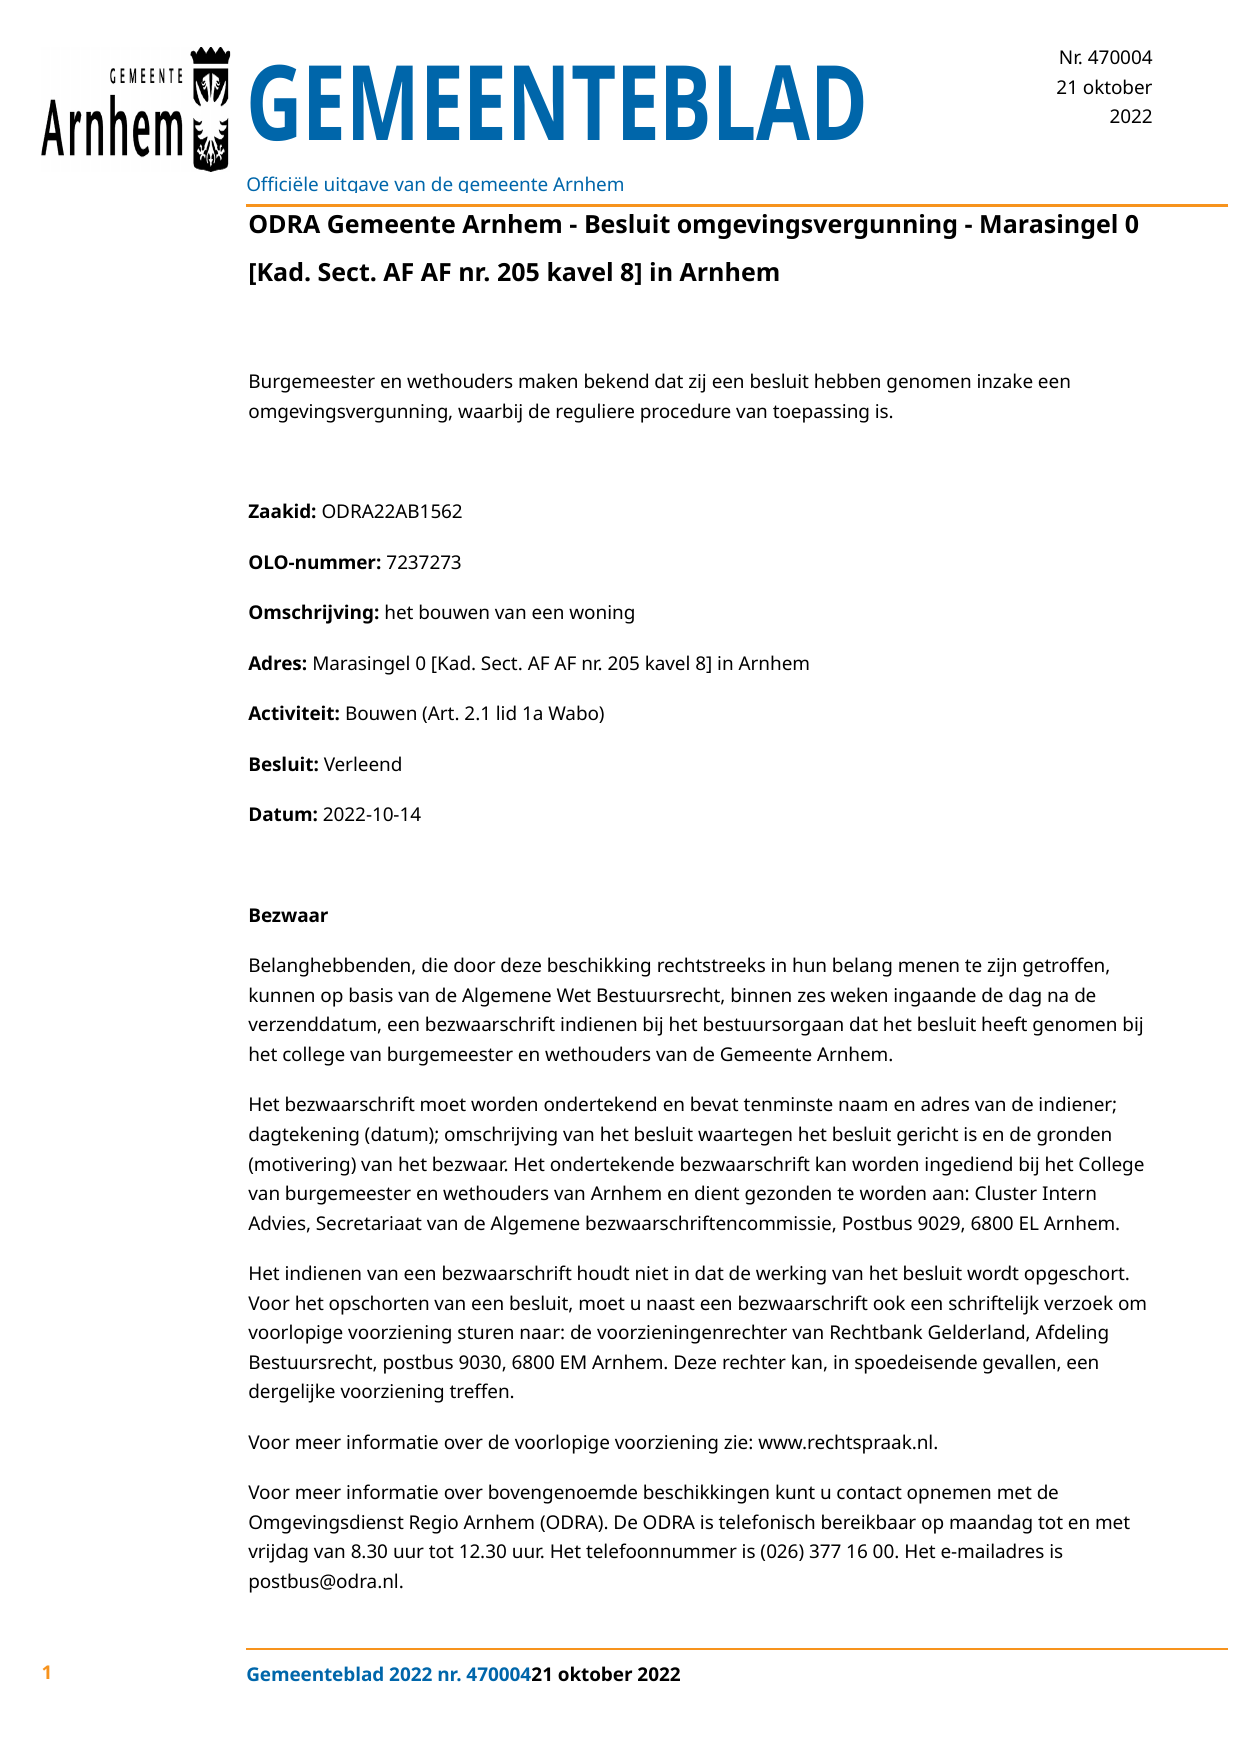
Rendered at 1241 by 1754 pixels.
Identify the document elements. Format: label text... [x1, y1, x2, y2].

text Voor meer informatie over bovengenoemde beschikkingen kunt u contact opnemen met de Omgevingsdienst Regio Arnhem (ODRA). De ODRA is telefonisch bereikbaar op maandag tot en met vrijdag van 8.30 uur tot 12.30 uur. Het telefoonnummer is (026) 377 16 00. Het e-mailadres is postbus@odra.nl. [248, 1479, 1152, 1594]
text ODRA Gemeente Arnhem - Besluit omgevingsvergunning - Marasingel 0 [Kad. Sect. AF AF nr. 205 kavel 8] in Arnhem [248, 207, 1152, 288]
text Voor meer informatie over de voorlopige voorziening zie: www.rechtspraak.nl. [248, 1429, 1152, 1455]
text Besluit: Verleend [248, 751, 1152, 777]
text OLO-nummer: 7237273 [248, 549, 1152, 575]
text Burgemeester en wethouders maken bekend dat zij een besluit hebben genomen inzake een omgevingsvergunning, waarbij de reguliere procedure van toepassing is. [248, 368, 1152, 424]
text Belanghebbenden, die door deze beschikking rechtstreeks in hun belang menen te zijn getroffen, kunnen op basis van de Algemene Wet Bestuursrecht, binnen zes weken ingaande de dag na de verzenddatum, een bezwaarschrift indienen bij het bestuursorgaan dat het besluit heeft genomen bij het college van burgemeester en wethouders van de Gemeente Arnhem. [248, 952, 1152, 1067]
text Activiteit: Bouwen (Art. 2.1 lid 1a Wabo) [248, 700, 1152, 726]
text Datum: 2022-10-14 [248, 801, 1152, 827]
text Omschrijving: het bouwen van een woning [248, 599, 1152, 625]
text Adres: Marasingel 0 [Kad. Sect. AF AF nr. 205 kavel 8] in Arnhem [248, 650, 1152, 676]
text Bezwaar [248, 902, 1152, 928]
text Het indienen van een bezwaarschrift houdt niet in dat de werking van het besluit wordt opgeschort. Voor het opschorten van een besluit, moet u naast een bezwaarschrift ook een schriftelijk verzoek om voorlopige voorziening sturen naar: de voorzieningenrechter van Rechtbank Gelderland, Afdeling Bestuursrecht, postbus 9030, 6800 EM Arnhem. Deze rechter kan, in spoedeisende gevallen, een dergelijke voorziening treffen. [248, 1260, 1152, 1404]
text Het bezwaarschrift moet worden ondertekend en bevat tenminste naam en adres van de indiener; dagtekening (datum); omschrijving van het besluit waartegen het besluit gericht is en de gronden (motivering) van het bezwaar. Het ondertekende bezwaarschrift kan worden ingediend bij het College van burgemeester en wethouders van Arnhem en dient gezonden te worden aan: Cluster Intern Advies, Secretariaat van de Algemene bezwaarschriftencommissie, Postbus 9029, 6800 EL Arnhem. [248, 1092, 1152, 1236]
picture [41, 47, 231, 172]
text Zaakid: ODRA22AB1562 [248, 499, 1152, 524]
